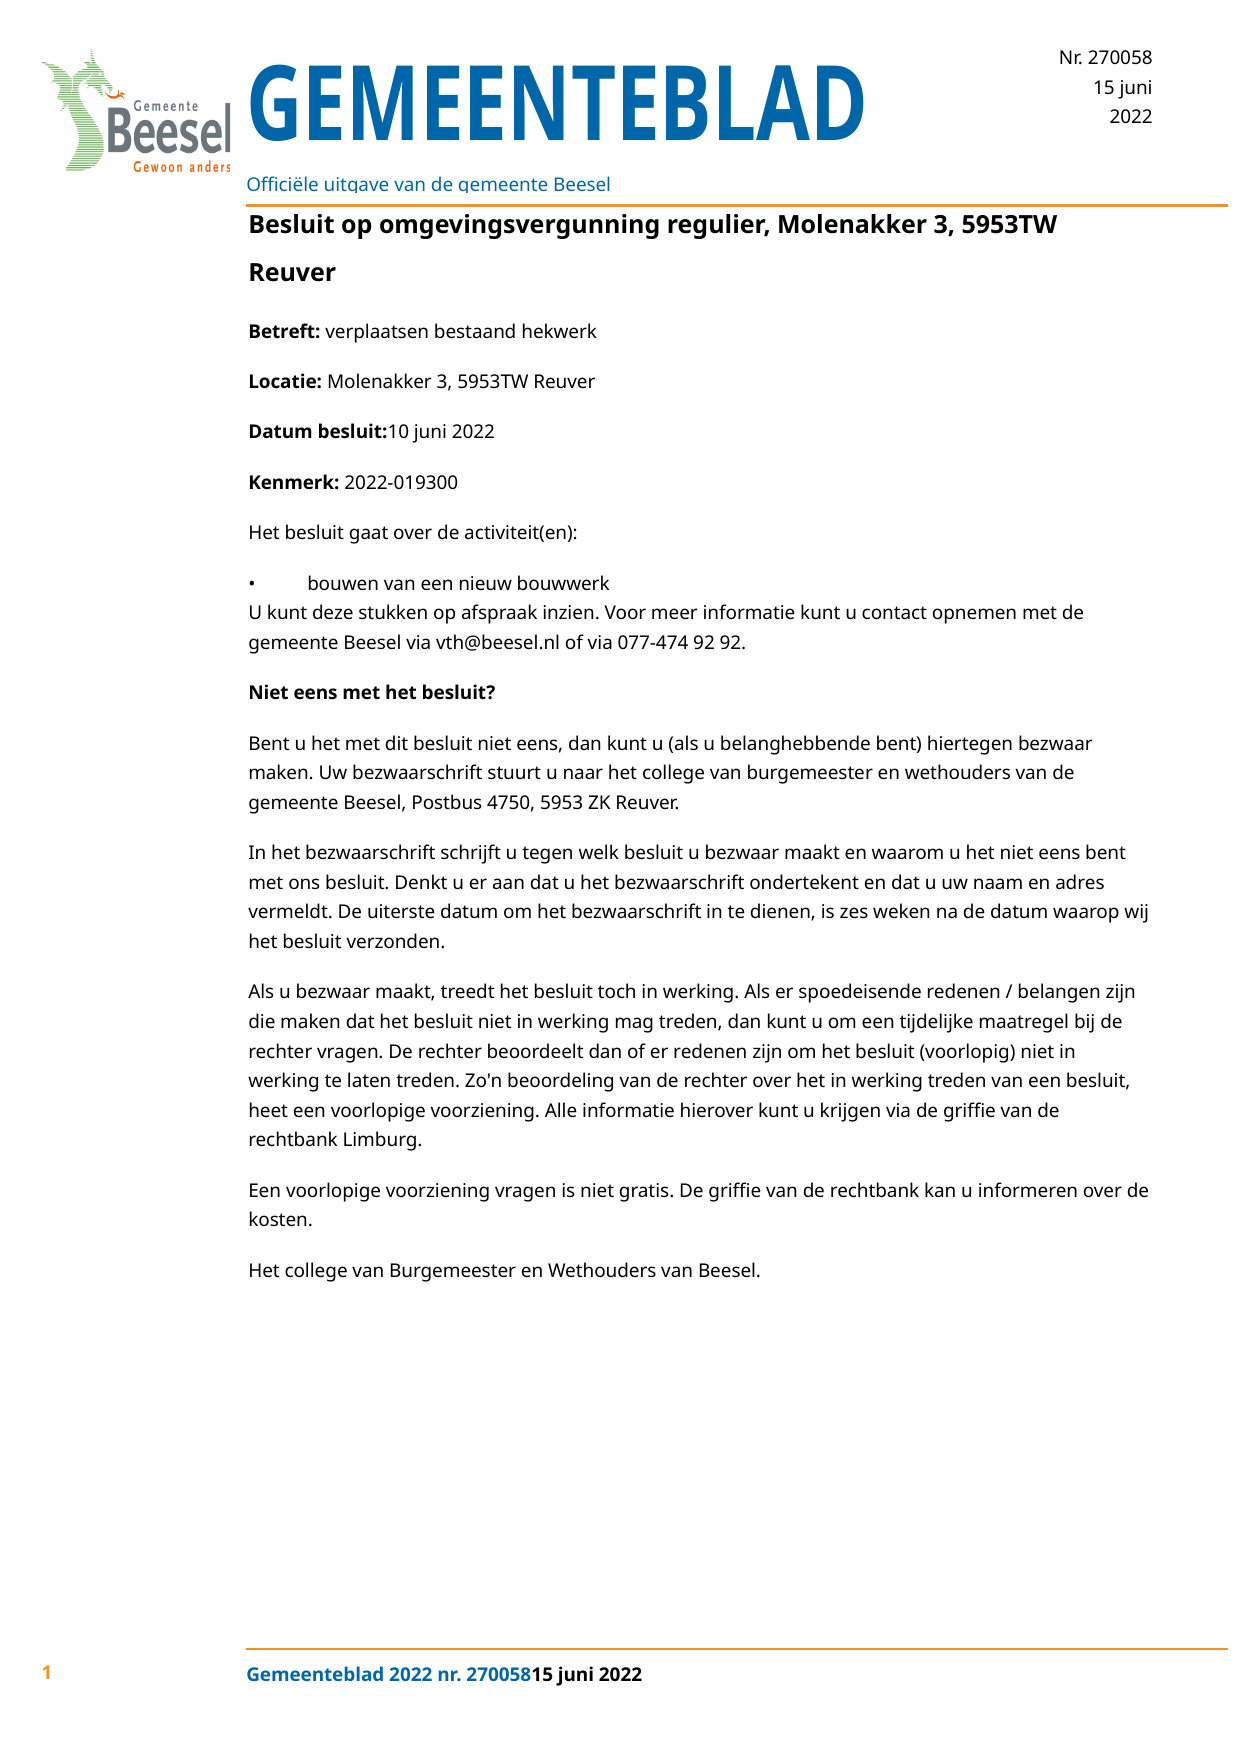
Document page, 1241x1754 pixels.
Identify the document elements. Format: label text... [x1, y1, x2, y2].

text Het besluit gaat over de activiteit(en): [248, 519, 1152, 545]
text U kunt deze stukken op afspraak inzien. Voor meer informatie kunt u contact opnemen met de gemeente Beesel via vth@beesel.nl of via 077-474 92 92. [248, 599, 1152, 655]
text Als u bezwaar maakt, treedt het besluit toch in werking. Als er spoedeisende redenen / belangen zijn die maken dat het besluit niet in werking mag treden, dan kunt u om een tijdelijke maatregel bij de rechter vragen. De rechter beoordeelt dan of er redenen zijn om het besluit (voorlopig) niet in werking te laten treden. Zo'n beoordeling van de rechter over het in werking treden van een besluit, heet een voorlopige voorziening. Alle informatie hierover kunt u krijgen via de griffie van de rechtbank Limburg. [248, 979, 1152, 1152]
text Het college van Burgemeester en Wethouders van Beesel. [248, 1257, 1152, 1283]
text Bent u het met dit besluit niet eens, dan kunt u (als u belanghebbende bent) hiertegen bezwaar maken. Uw bezwaarschrift stuurt u naar het college van burgemeester en wethouders van de gemeente Beesel, Postbus 4750, 5953 ZK Reuver. [248, 730, 1152, 815]
text Niet eens met het besluit? [248, 679, 1152, 705]
picture [41, 47, 231, 172]
text Kenmerk: 2022-019300 [248, 469, 1152, 495]
text Datum besluit:10 juni 2022 [248, 419, 1152, 444]
text Besluit op omgevingsvergunning regulier, Molenakker 3, 5953TW Reuver [248, 207, 1152, 288]
text In het bezwaarschrift schrijft u tegen welk besluit u bezwaar maakt en waarom u het niet eens bent met ons besluit. Denkt u er aan dat u het bezwaarschrift ondertekent en dat u uw naam en adres vermeldt. De uiterste datum om het bezwaarschrift in te dienen, is zes weken na de datum waarop wij het besluit verzonden. [248, 839, 1152, 954]
text Een voorlopige voorziening vragen is niet gratis. De griffie van de rechtbank kan u informeren over de kosten. [248, 1177, 1152, 1232]
list bouwen van een nieuw bouwwerk [248, 570, 1152, 596]
text Betreft: verplaatsen bestaand hekwerk [248, 318, 1152, 344]
text Locatie: Molenakker 3, 5953TW Reuver [248, 368, 1152, 394]
